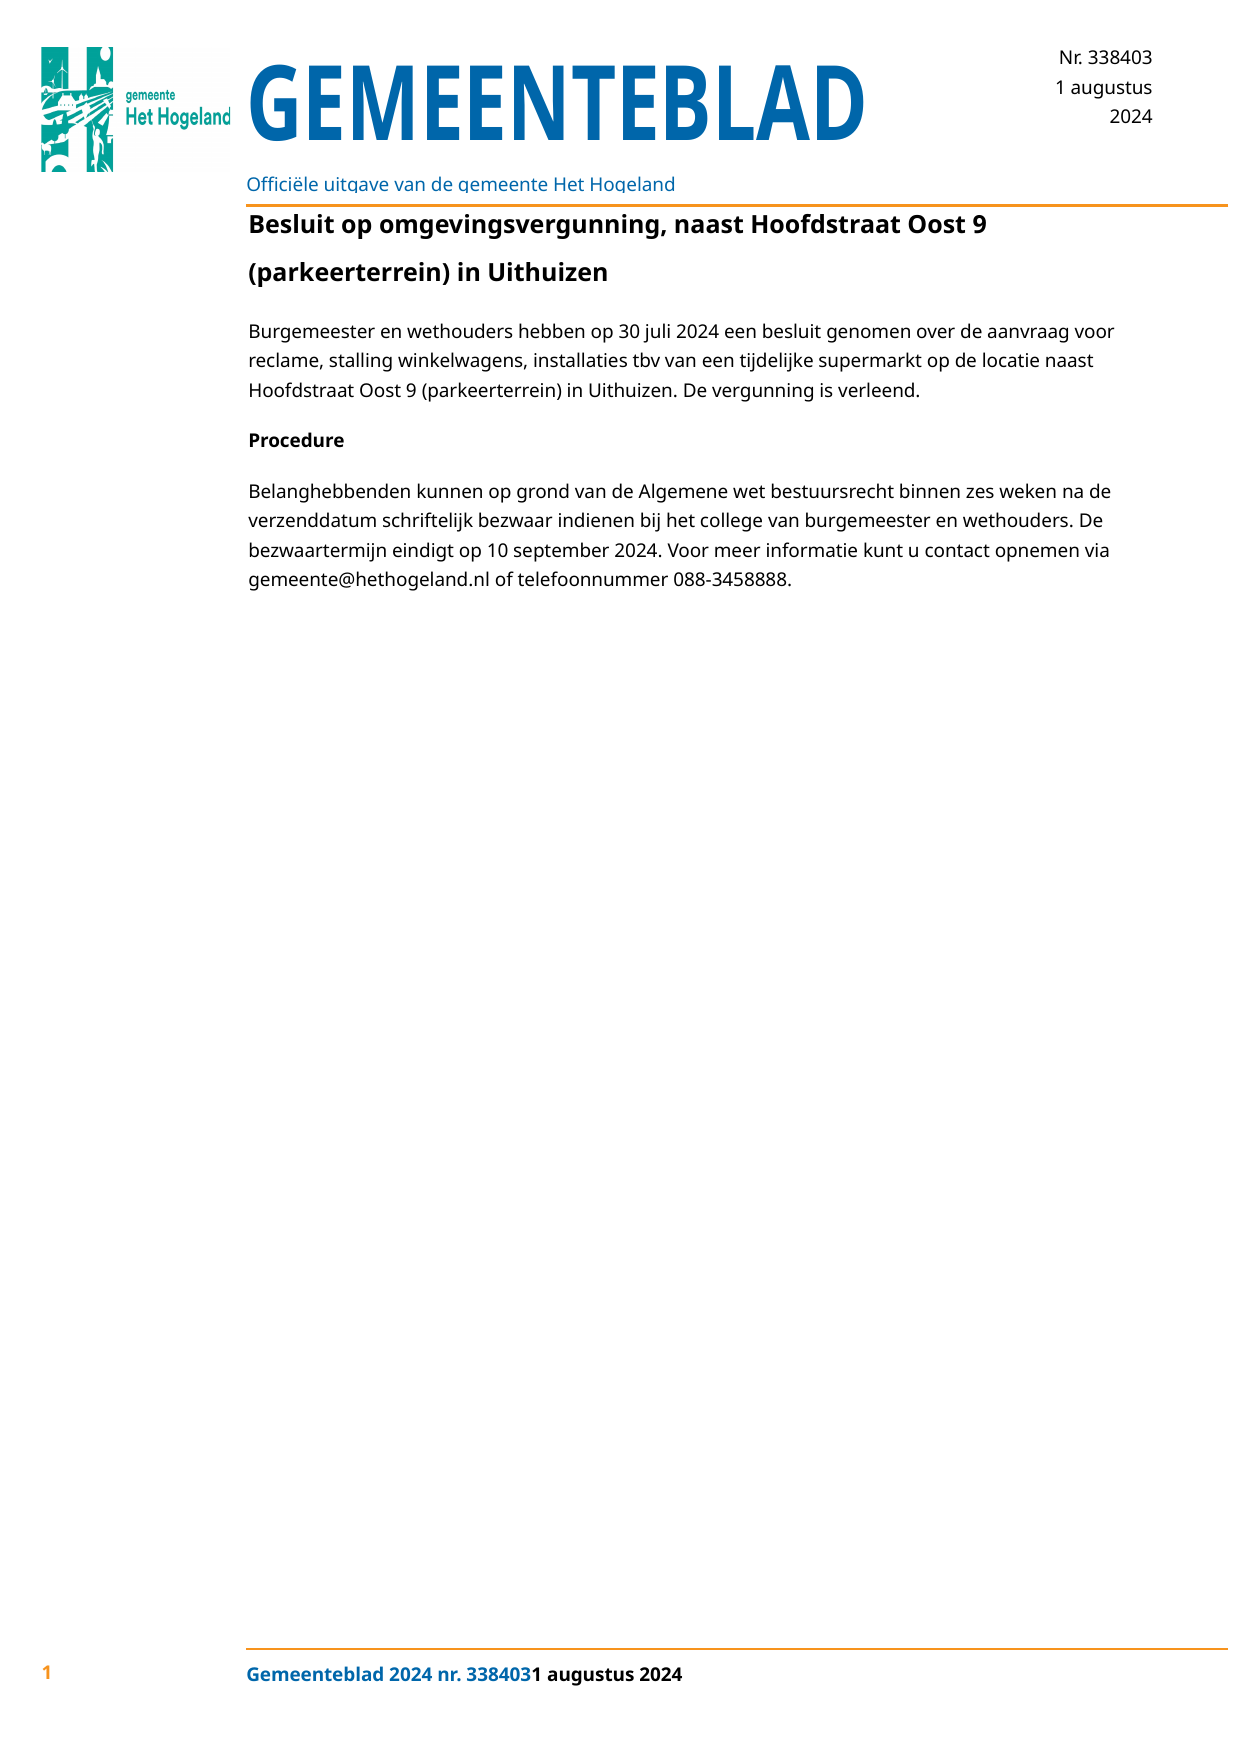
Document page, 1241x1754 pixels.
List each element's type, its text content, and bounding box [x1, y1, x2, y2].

text Procedure [248, 427, 1152, 453]
text Burgemeester en wethouders hebben op 30 juli 2024 een besluit genomen over de aanvraag voor reclame, stalling winkelwagens, installaties tbv van een tijdelijke supermarkt op de locatie naast Hoofdstraat Oost 9 (parkeerterrein) in Uithuizen. De vergunning is verleend. [248, 318, 1152, 403]
picture [41, 47, 231, 172]
text Besluit op omgevingsvergunning, naast Hoofdstraat Oost 9 (parkeerterrein) in Uithuizen [248, 207, 1152, 288]
text Belanghebbenden kunnen op grond van de Algemene wet bestuursrecht binnen zes weken na de verzenddatum schriftelijk bezwaar indienen bij het college van burgemeester en wethouders. De bezwaartermijn eindigt op 10 september 2024. Voor meer informatie kunt u contact opnemen via gemeente@hethogeland.nl of telefoonnummer 088-3458888. [248, 478, 1152, 592]
